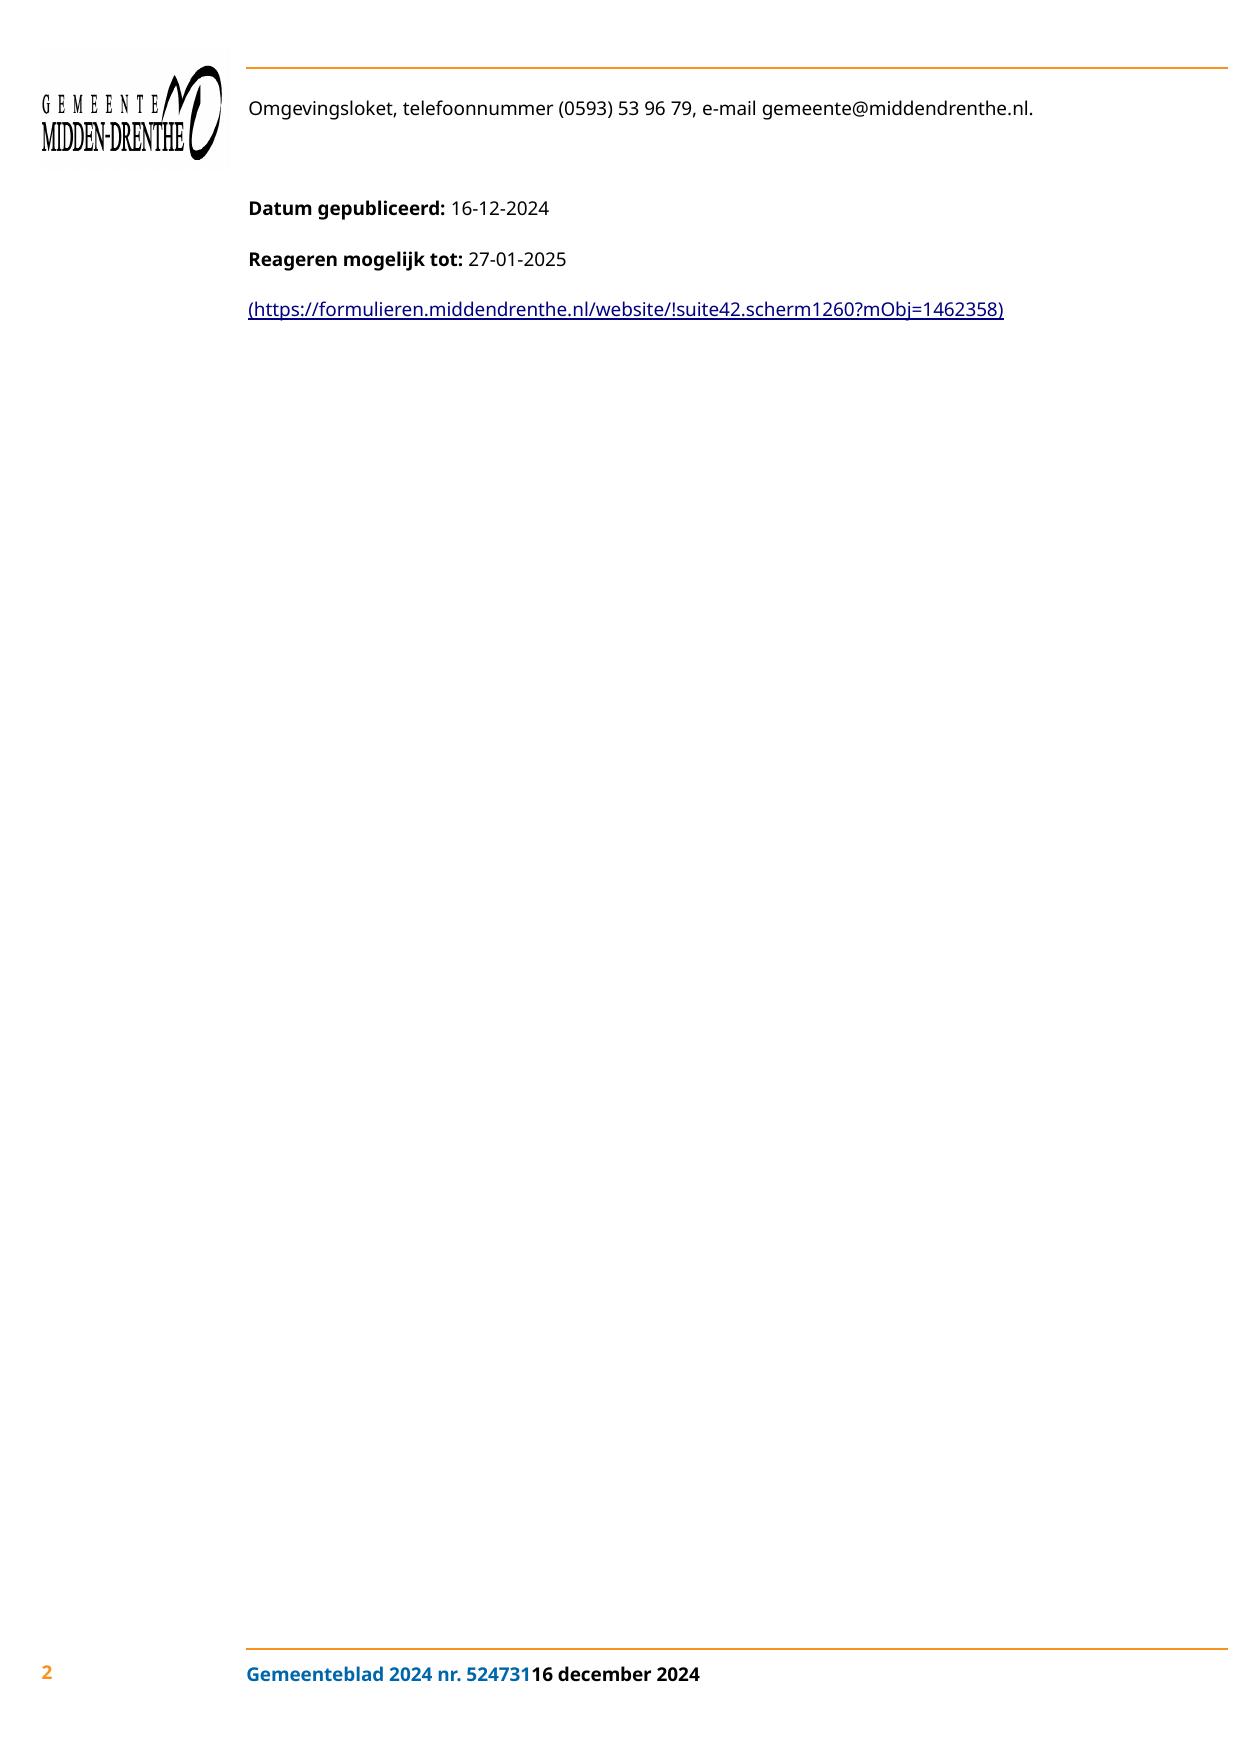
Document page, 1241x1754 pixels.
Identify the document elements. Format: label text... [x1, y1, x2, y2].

text Reageren mogelijk tot: 27-01-2025 [248, 246, 1152, 272]
text (https://formulieren.middendrenthe.nl/website/!suite42.scherm1260?mObj=1462358) [248, 296, 1152, 322]
picture [41, 47, 231, 172]
text Omgevingsloket, telefoonnummer (0593) 53 96 79, e-mail gemeente@middendrenthe.nl. [248, 95, 1152, 121]
text Datum gepubliceerd: 16-12-2024 [248, 196, 1152, 221]
